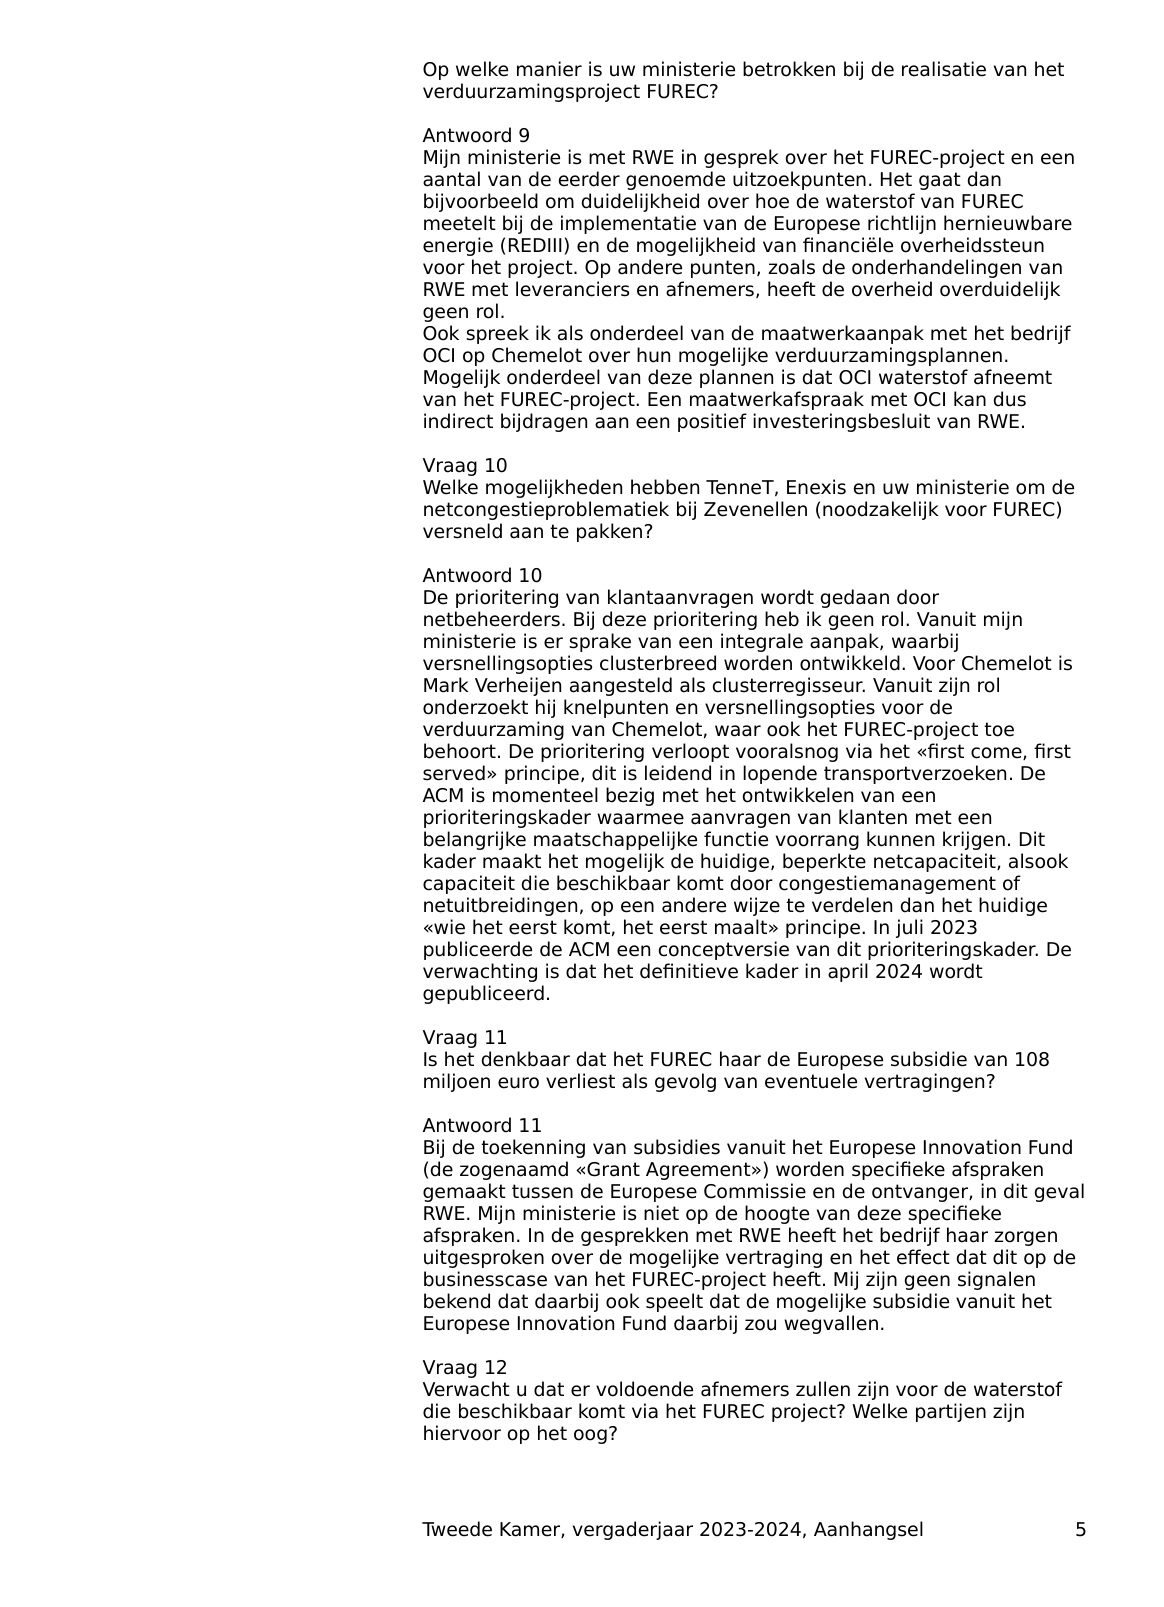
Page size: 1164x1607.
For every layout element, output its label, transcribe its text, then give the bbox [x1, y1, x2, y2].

text Vraag 12 [422, 1357, 1087, 1379]
text Mijn ministerie is met RWE in gesprek over het FUREC-project en een aantal van de eerder genoemde uitzoekpunten. Het gaat dan bijvoorbeeld om duidelijkheid over hoe de waterstof van FUREC meetelt bij de implementatie van de Europese richtlijn hernieuwbare energie (REDIII) en de mogelijkheid van financiële overheidssteun voor het project. Op andere punten, zoals de onderhandelingen van RWE met leveranciers en afnemers, heeft de overheid overduidelijk geen rol. [422, 147, 1087, 323]
text Antwoord 11 [422, 1115, 1087, 1137]
text De prioritering van klantaanvragen wordt gedaan door netbeheerders. Bij deze prioritering heb ik geen rol. Vanuit mijn ministerie is er sprake van een integrale aanpak, waarbij versnellingsopties clusterbreed worden ontwikkeld. Voor Chemelot is Mark Verheijen aangesteld als clusterregisseur. Vanuit zijn rol onderzoekt hij knelpunten en versnellingsopties voor de verduurzaming van Chemelot, waar ook het FUREC-project toe behoort. De prioritering verloopt vooralsnog via het «first come, first served» principe, dit is leidend in lopende transportverzoeken. De ACM is momenteel bezig met het ontwikkelen van een prioriteringskader waarmee aanvragen van klanten met een belangrijke maatschappelijke functie voorrang kunnen krijgen. Dit kader maakt het mogelijk de huidige, beperkte netcapaciteit, alsook capaciteit die beschikbaar komt door congestiemanagement of netuitbreidingen, op een andere wijze te verdelen dan het huidige «wie het eerst komt, het eerst maalt» principe. In juli 2023 publiceerde de ACM een conceptversie van dit prioriteringskader. De verwachting is dat het definitieve kader in april 2024 wordt gepubliceerd. [422, 587, 1087, 1005]
text Antwoord 9 [422, 125, 1087, 147]
text Op welke manier is uw ministerie betrokken bij de realisatie van het verduurzamingsproject FUREC? [422, 59, 1087, 103]
text Vraag 11 [422, 1027, 1087, 1049]
text Vraag 10 [422, 455, 1087, 477]
text Is het denkbaar dat het FUREC haar de Europese subsidie van 108 miljoen euro verliest als gevolg van eventuele vertragingen? [422, 1049, 1087, 1093]
text Ook spreek ik als onderdeel van de maatwerkaanpak met het bedrijf OCI op Chemelot over hun mogelijke verduurzamingsplannen. Mogelijk onderdeel van deze plannen is dat OCI waterstof afneemt van het FUREC-project. Een maatwerkafspraak met OCI kan dus indirect bijdragen aan een positief investeringsbesluit van RWE. [422, 323, 1087, 433]
text Bij de toekenning van subsidies vanuit het Europese Innovation Fund (de zogenaamd «Grant Agreement») worden specifieke afspraken gemaakt tussen de Europese Commissie en de ontvanger, in dit geval RWE. Mijn ministerie is niet op de hoogte van deze specifieke afspraken. In de gesprekken met RWE heeft het bedrijf haar zorgen uitgesproken over de mogelijke vertraging en het effect dat dit op de businesscase van het FUREC-project heeft. Mij zijn geen signalen bekend dat daarbij ook speelt dat de mogelijke subsidie vanuit het Europese Innovation Fund daarbij zou wegvallen. [422, 1137, 1087, 1335]
text Welke mogelijkheden hebben TenneT, Enexis en uw ministerie om de netcongestieproblematiek bij Zevenellen (noodzakelijk voor FUREC) versneld aan te pakken? [422, 477, 1087, 543]
text Verwacht u dat er voldoende afnemers zullen zijn voor de waterstof die beschikbaar komt via het FUREC project? Welke partijen zijn hiervoor op het oog? [422, 1379, 1087, 1445]
text Antwoord 10 [422, 565, 1087, 587]
